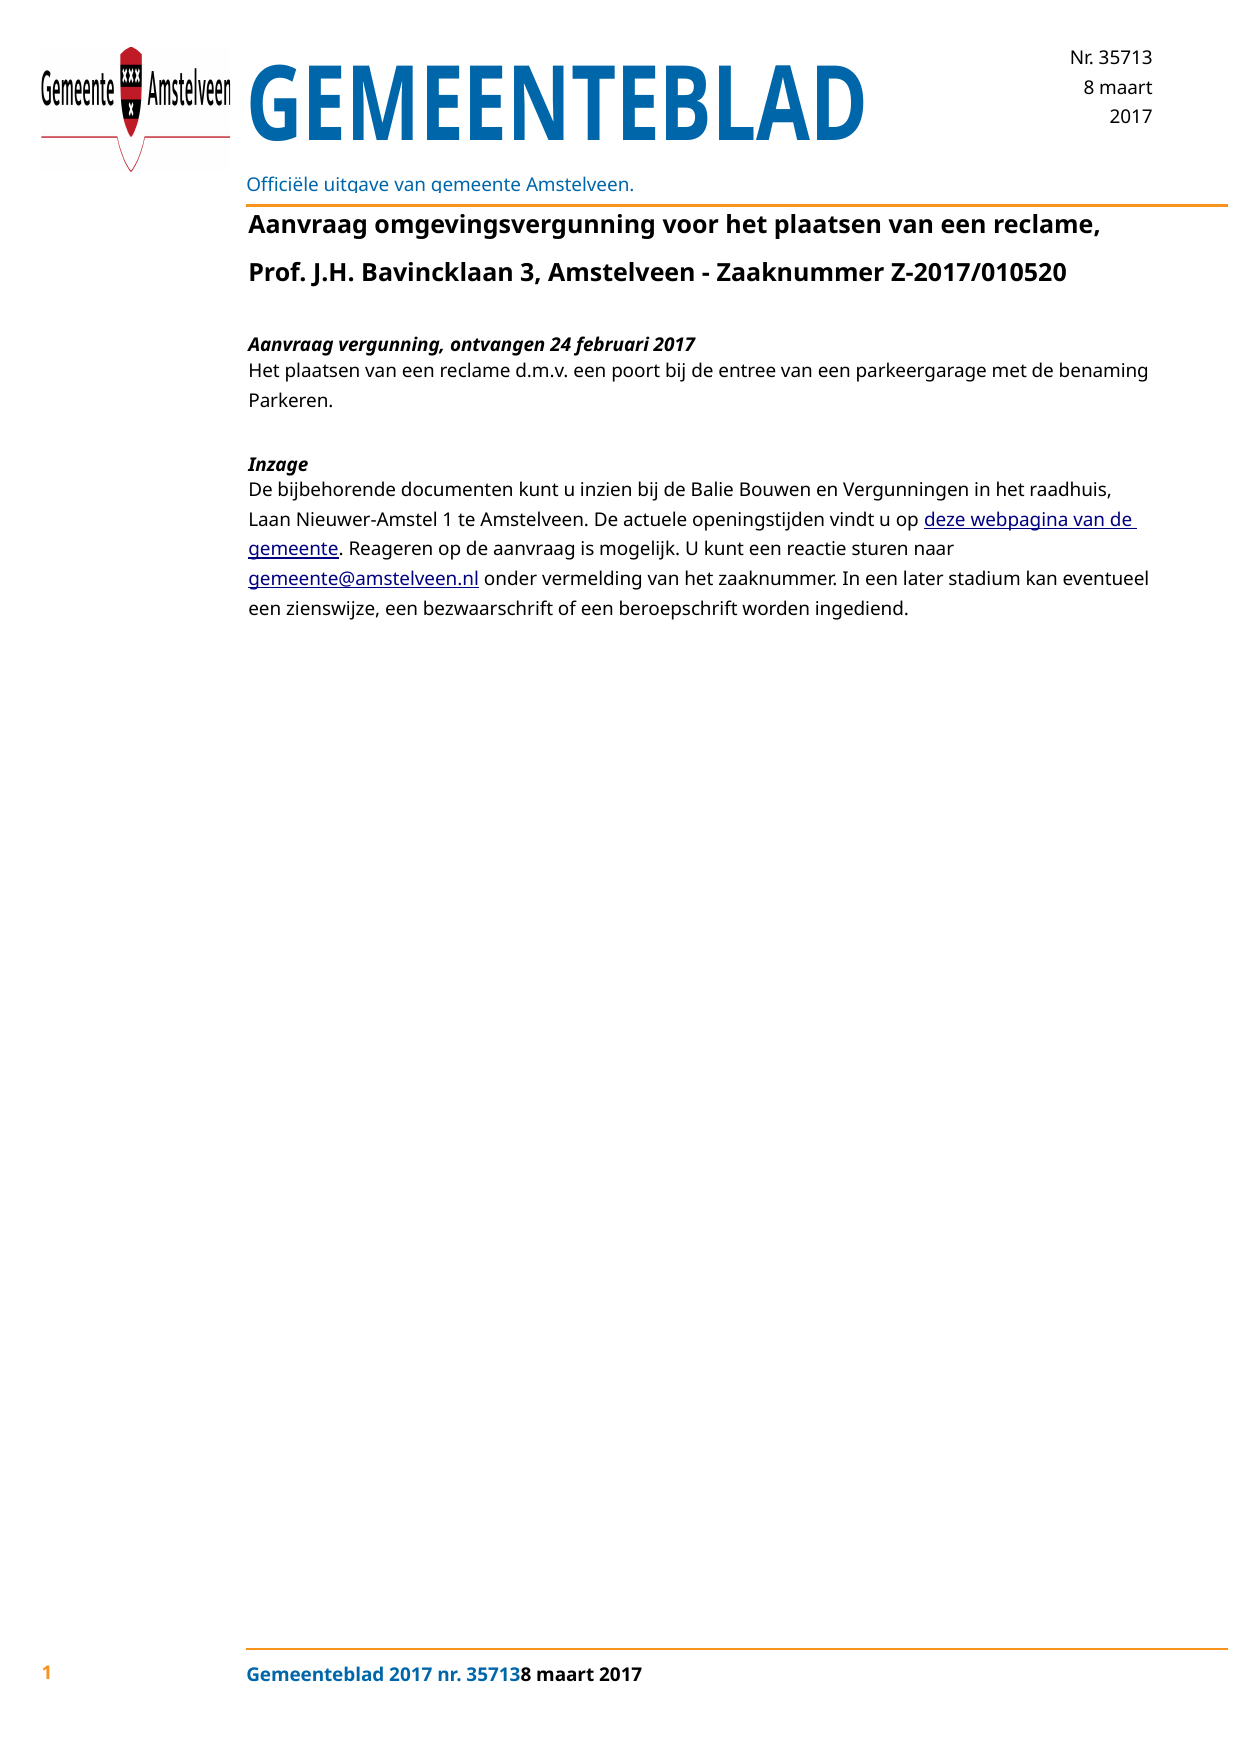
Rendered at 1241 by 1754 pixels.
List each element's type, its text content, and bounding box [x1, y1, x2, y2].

text Inzage [248, 451, 1152, 476]
text Aanvraag vergunning, ontvangen 24 februari 2017 [248, 331, 1152, 357]
text Het plaatsen van een reclame d.m.v. een poort bij de entree van een parkeergarage met de benaming Parkeren. [248, 357, 1152, 412]
text Aanvraag omgevingsvergunning voor het plaatsen van een reclame, Prof. J.H. Bavincklaan 3, Amstelveen - Zaaknummer Z-2017/010520 [248, 207, 1152, 288]
picture [41, 47, 231, 172]
text De bijbehorende documenten kunt u inzien bij de Balie Bouwen en Vergunningen in het raadhuis, Laan Nieuwer-Amstel 1 te Amstelveen. De actuele openingstijden vindt u op deze webpagina van de gemeente. Reageren op de aanvraag is mogelijk. U kunt een reactie sturen naar gemeente@amstelveen.nl onder vermelding van het zaaknummer. In een later stadium kan eventueel een zienswijze, een bezwaarschrift of een beroepschrift worden ingediend. [248, 476, 1152, 621]
